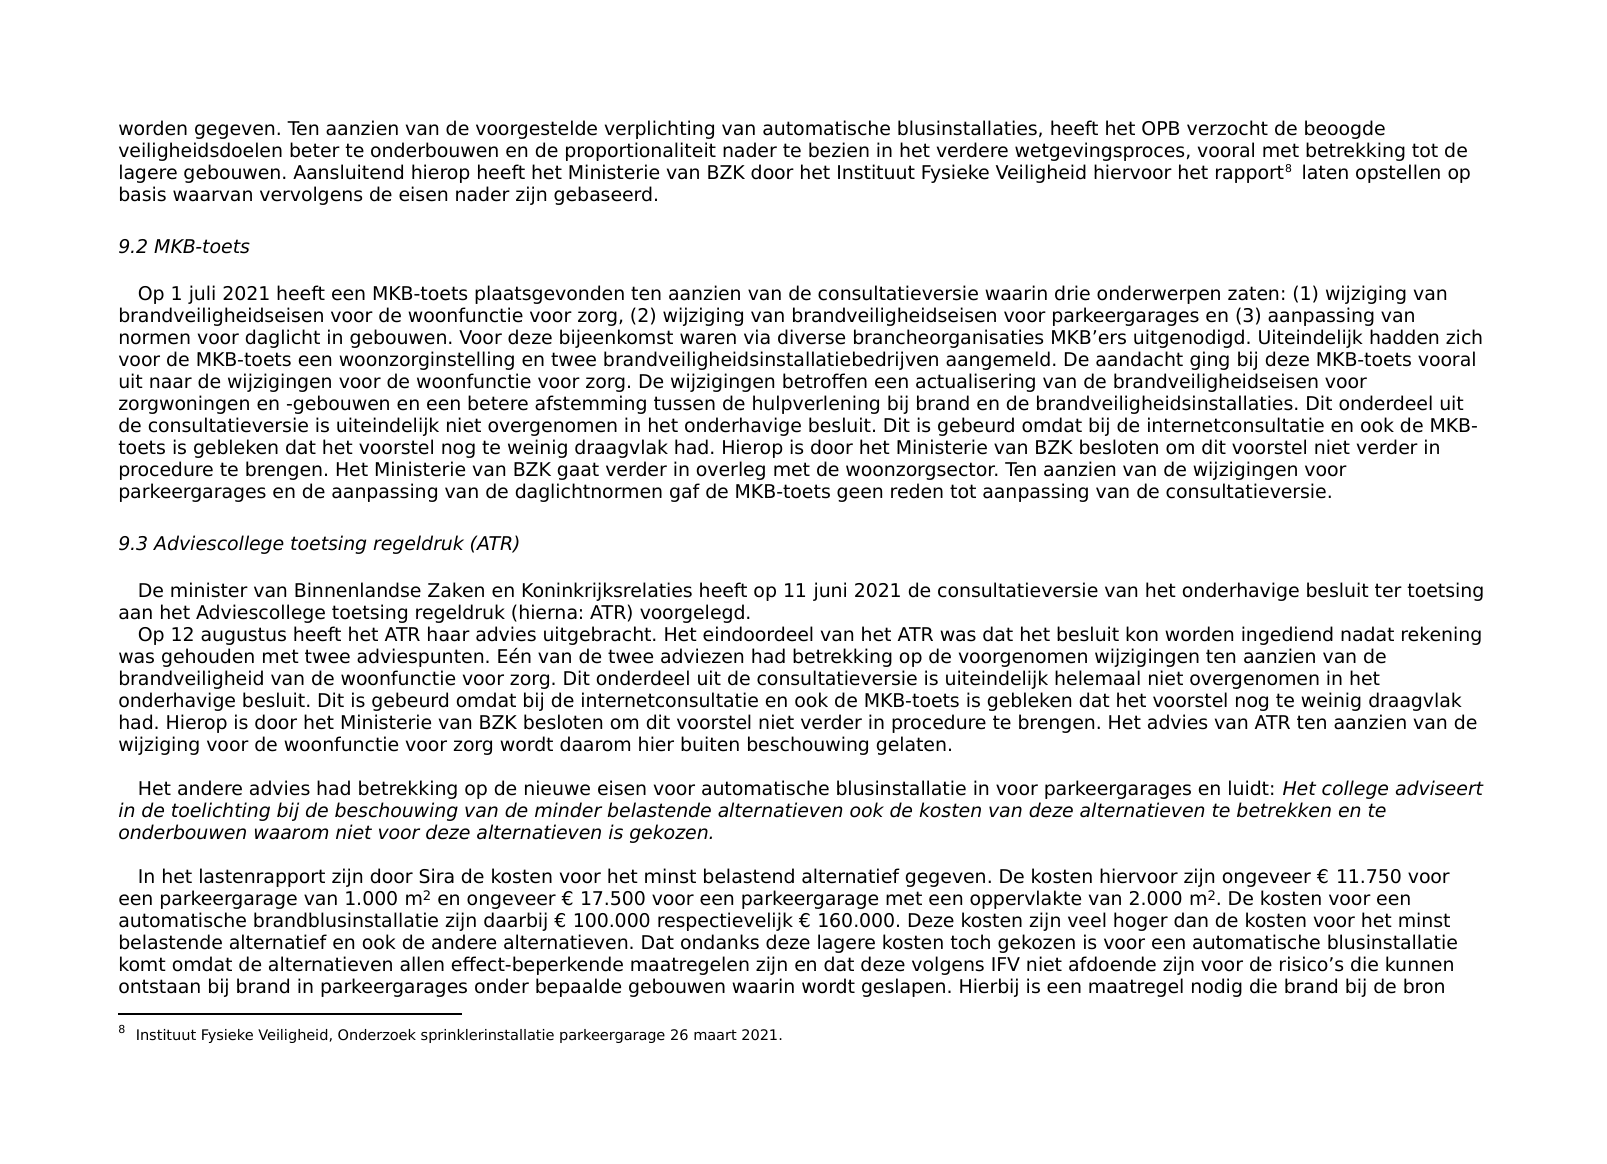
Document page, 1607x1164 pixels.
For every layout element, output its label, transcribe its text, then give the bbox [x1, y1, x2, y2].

text In het lastenrapport zijn door Sira de kosten voor het minst belastend alternatief gegeven. De kosten hiervoor zijn ongeveer € 11.750 voor een parkeergarage van 1.000 m2 en ongeveer € 17.500 voor een parkeergarage met een oppervlakte van 2.000 m2. De kosten voor een automatische brandblusinstallatie zijn daarbij € 100.000 respectievelijk € 160.000. Deze kosten zijn veel hoger dan de kosten voor het minst belastende alternatief en ook de andere alternatieven. Dat ondanks deze lagere kosten toch gekozen is voor een automatische blusinstallatie komt omdat de alternatieven allen effect-beperkende maatregelen zijn en dat deze volgens IFV niet afdoende zijn voor de risico’s die kunnen ontstaan bij brand in parkeergarages onder bepaalde gebouwen waarin wordt geslapen. Hierbij is een maatregel nodig die brand bij de bron [118, 866, 1488, 998]
subtitle 9.3 Adviescollege toetsing regeldruk (ATR) [118, 533, 1488, 555]
text Het andere advies had betrekking op de nieuwe eisen voor automatische blusinstallatie in voor parkeergarages en luidt: Het college adviseert in de toelichting bij de beschouwing van de minder belastende alternatieven ook de kosten van deze alternatieven te betrekken en te onderbouwen waarom niet voor deze alternatieven is gekozen. [118, 778, 1488, 844]
text Op 1 juli 2021 heeft een MKB-toets plaatsgevonden ten aanzien van de consultatieversie waarin drie onderwerpen zaten: (1) wijziging van brandveiligheidseisen voor de woonfunctie voor zorg, (2) wijziging van brandveiligheidseisen voor parkeergarages en (3) aanpassing van normen voor daglicht in gebouwen. Voor deze bijeenkomst waren via diverse brancheorganisaties MKB’ers uitgenodigd. Uiteindelijk hadden zich voor de MKB-toets een woonzorginstelling en twee brandveiligheidsinstallatiebedrijven aangemeld. De aandacht ging bij deze MKB-toets vooral uit naar de wijzigingen voor de woonfunctie voor zorg. De wijzigingen betroffen een actualisering van de brandveiligheidseisen voor zorgwoningen en -gebouwen en een betere afstemming tussen de hulpverlening bij brand en de brandveiligheidsinstallaties. Dit onderdeel uit de consultatieversie is uiteindelijk niet overgenomen in het onderhavige besluit. Dit is gebeurd omdat bij de internetconsultatie en ook de MKB-toets is gebleken dat het voorstel nog te weinig draagvlak had. Hierop is door het Ministerie van BZK besloten om dit voorstel niet verder in procedure te brengen. Het Ministerie van BZK gaat verder in overleg met de woonzorgsector. Ten aanzien van de wijzigingen voor parkeergarages en de aanpassing van de daglichtnormen gaf de MKB-toets geen reden tot aanpassing van de consultatieversie. [118, 283, 1488, 503]
text worden gegeven. Ten aanzien van de voorgestelde verplichting van automatische blusinstallaties, heeft het OPB verzocht de beoogde veiligheidsdoelen beter te onderbouwen en de proportionaliteit nader te bezien in het verdere wetgevingsproces, vooral met betrekking tot de lagere gebouwen. Aansluitend hierop heeft het Ministerie van BZK door het Instituut Fysieke Veiligheid hiervoor het rapport laten opstellen op basis waarvan vervolgens de eisen nader zijn gebaseerd. [118, 118, 1488, 206]
text De minister van Binnenlandse Zaken en Koninkrijksrelaties heeft op 11 juni 2021 de consultatieversie van het onderhavige besluit ter toetsing aan het Adviescollege toetsing regeldruk (hierna: ATR) voorgelegd. [118, 580, 1488, 624]
text Instituut Fysieke Veiligheid, Onderzoek sprinklerinstallatie parkeergarage 26 maart 2021. [118, 1023, 1488, 1045]
text Op 12 augustus heeft het ATR haar advies uitgebracht. Het eindoordeel van het ATR was dat het besluit kon worden ingediend nadat rekening was gehouden met twee adviespunten. Eén van de twee adviezen had betrekking op de voorgenomen wijzigingen ten aanzien van de brandveiligheid van de woonfunctie voor zorg. Dit onderdeel uit de consultatieversie is uiteindelijk helemaal niet overgenomen in het onderhavige besluit. Dit is gebeurd omdat bij de internetconsultatie en ook de MKB-toets is gebleken dat het voorstel nog te weinig draagvlak had. Hierop is door het Ministerie van BZK besloten om dit voorstel niet verder in procedure te brengen. Het advies van ATR ten aanzien van de wijziging voor de woonfunctie voor zorg wordt daarom hier buiten beschouwing gelaten. [118, 624, 1488, 756]
subtitle 9.2 MKB-toets [118, 236, 1488, 258]
